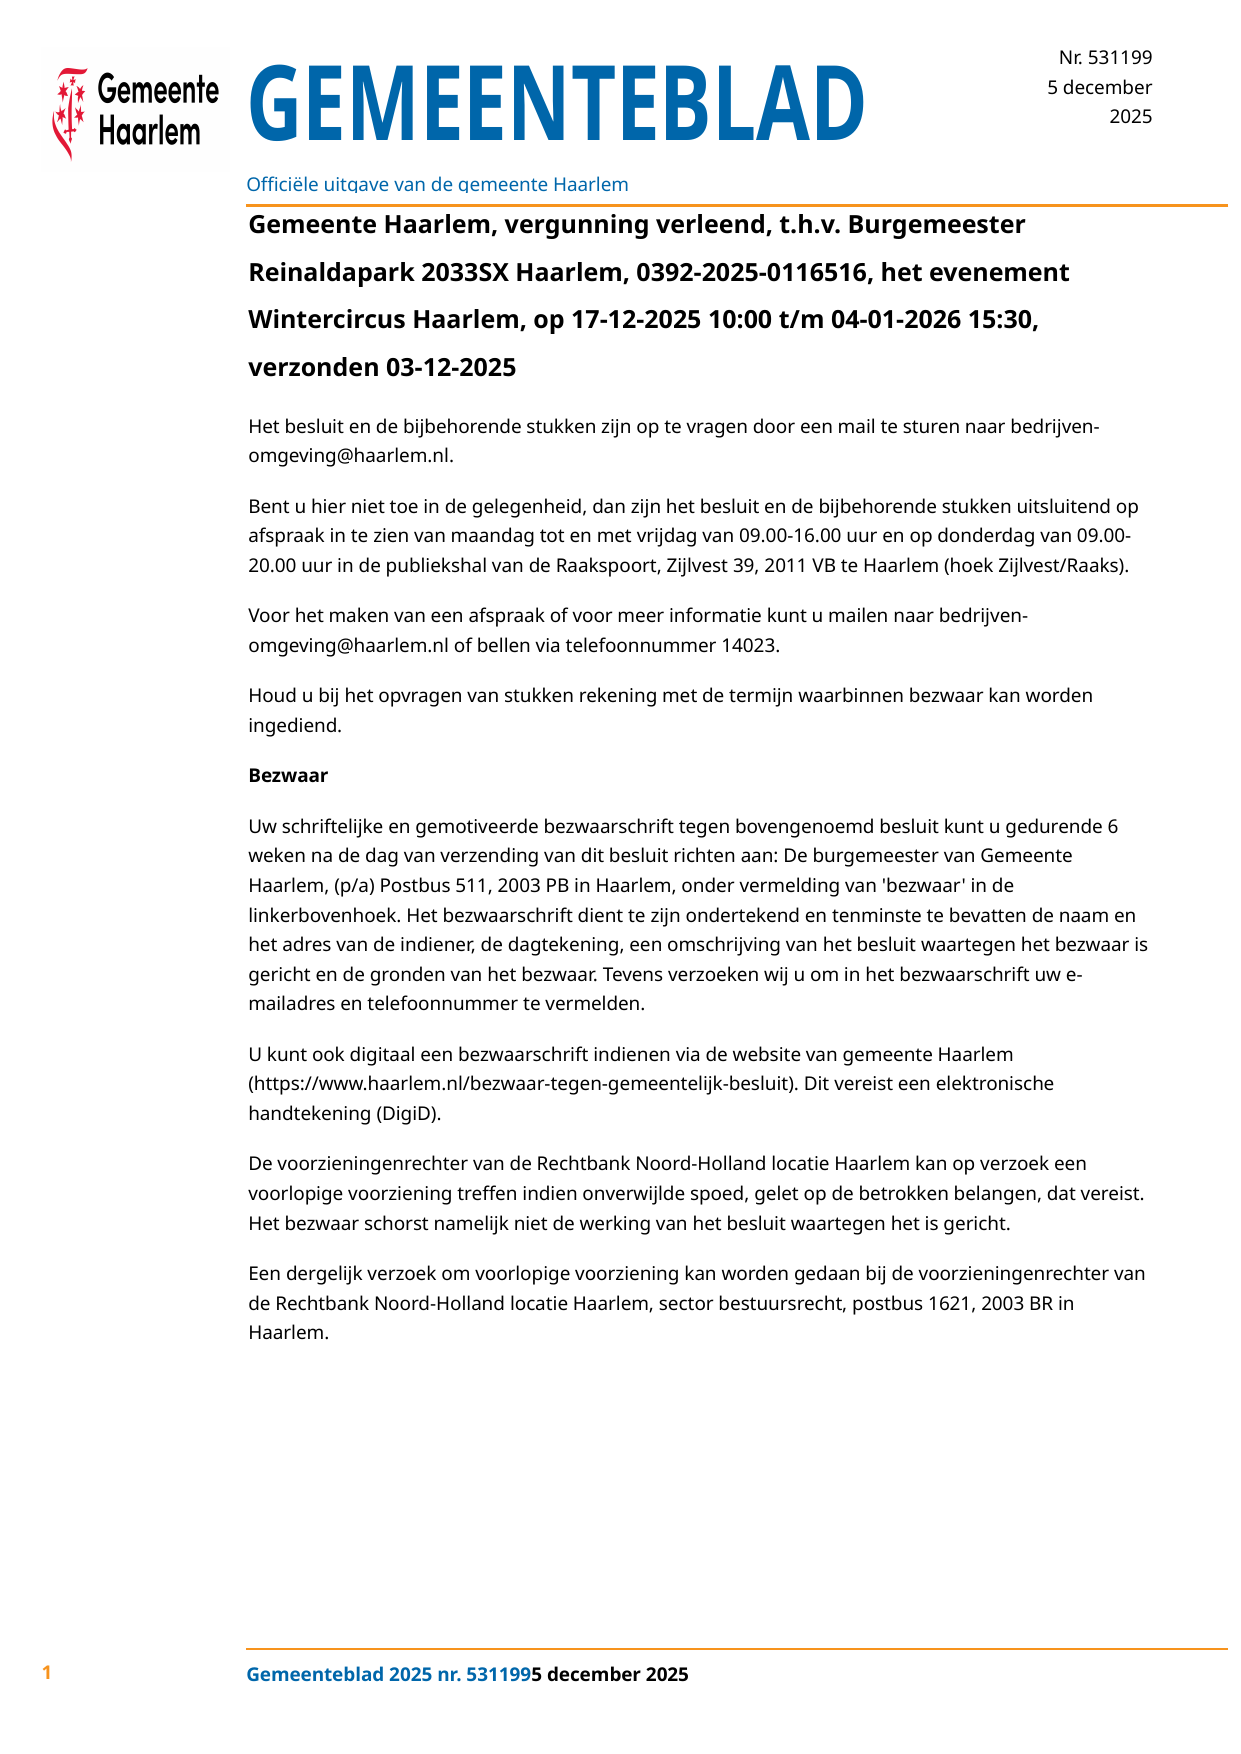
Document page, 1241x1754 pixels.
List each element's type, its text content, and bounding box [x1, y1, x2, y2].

text Bent u hier niet toe in de gelegenheid, dan zijn het besluit en de bijbehorende stukken uitsluitend op afspraak in te zien van maandag tot en met vrijdag van 09.00-16.00 uur en op donderdag van 09.00-20.00 uur in de publiekshal van de Raakspoort, Zijlvest 39, 2011 VB te Haarlem (hoek Zijlvest/Raaks). [248, 493, 1152, 578]
text Uw schriftelijke en gemotiveerde bezwaarschrift tegen bovengenoemd besluit kunt u gedurende 6 weken na de dag van verzending van dit besluit richten aan: De burgemeester van Gemeente Haarlem, (p/a) Postbus 511, 2003 PB in Haarlem, onder vermelding van 'bezwaar' in de linkerbovenhoek. Het bezwaarschrift dient te zijn ondertekend en tenminste te bevatten de naam en het adres van de indiener, de dagtekening, een omschrijving van het besluit waartegen het bezwaar is gericht en de gronden van het bezwaar. Tevens verzoeken wij u om in het bezwaarschrift uw e-mailadres en telefoonnummer te vermelden. [248, 813, 1152, 1016]
text Voor het maken van een afspraak of voor meer informatie kunt u mailen naar bedrijven-omgeving@haarlem.nl of bellen via telefoonnummer 14023. [248, 603, 1152, 658]
text Bezwaar [248, 763, 1152, 788]
text Het besluit en de bijbehorende stukken zijn op te vragen door een mail te sturen naar bedrijven-omgeving@haarlem.nl. [248, 413, 1152, 468]
text De voorzieningenrechter van de Rechtbank Noord-Holland locatie Haarlem kan op verzoek een voorlopige voorziening treffen indien onverwijlde spoed, gelet op de betrokken belangen, dat vereist. Het bezwaar schorst namelijk niet de werking van het besluit waartegen het is gericht. [248, 1151, 1152, 1236]
picture [41, 47, 231, 172]
text Houd u bij het opvragen van stukken rekening met de termijn waarbinnen bezwaar kan worden ingediend. [248, 683, 1152, 738]
text U kunt ook digitaal een bezwaarschrift indienen via de website van gemeente Haarlem (https://www.haarlem.nl/bezwaar-tegen-gemeentelijk-besluit). Dit vereist een elektronische handtekening (DigiD). [248, 1041, 1152, 1126]
text Gemeente Haarlem, vergunning verleend, t.h.v. Burgemeester Reinaldapark 2033SX Haarlem, 0392-2025-0116516, het evenement Wintercircus Haarlem, op 17-12-2025 10:00 t/m 04-01-2026 15:30, verzonden 03-12-2025 [248, 207, 1152, 384]
text Een dergelijk verzoek om voorlopige voorziening kan worden gedaan bij de voorzieningenrechter van de Rechtbank Noord-Holland locatie Haarlem, sector bestuursrecht, postbus 1621, 2003 BR in Haarlem. [248, 1260, 1152, 1345]
